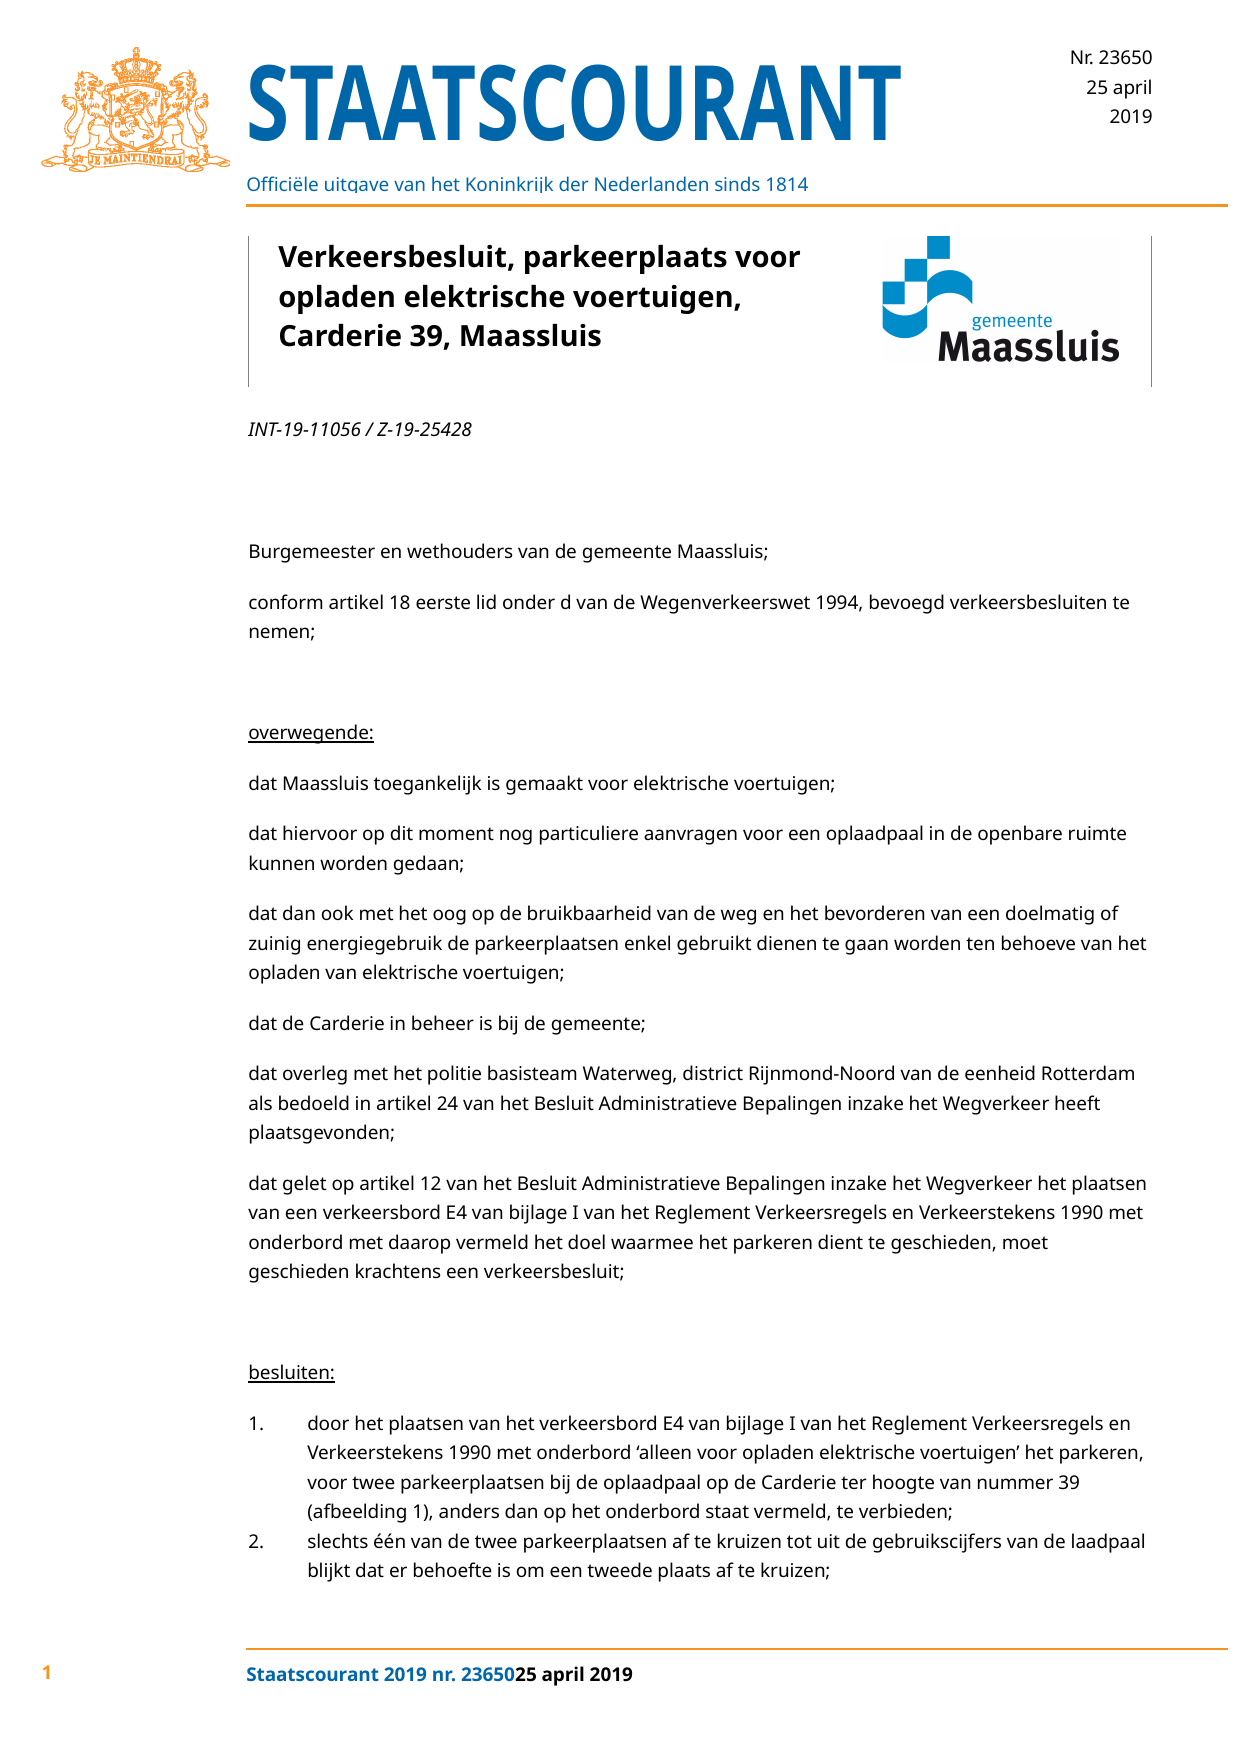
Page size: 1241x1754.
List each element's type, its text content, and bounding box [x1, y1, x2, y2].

text overwegende: [248, 719, 1152, 745]
text besluiten: [248, 1359, 1152, 1385]
text dat de Carderie in beheer is bij de gemeente; [248, 1010, 1152, 1035]
picture [882, 236, 927, 281]
picture [882, 236, 1119, 362]
text dat gelet op artikel 12 van het Besluit Administratieve Bepalingen inzake het Wegverkeer het plaatsen van een verkeersbord E4 van bijlage I van het Reglement Verkeersregels en Verkeerstekens 1990 met onderbord met daarop vermeld het doel waarmee het parkeren dient te geschieden, moet geschieden krachtens een verkeersbesluit; [248, 1170, 1152, 1284]
text Burgemeester en wethouders van de gemeente Maassluis; [248, 538, 1152, 564]
text dat Maassluis toegankelijk is gemaakt voor elektrische voertuigen; [248, 770, 1152, 795]
text conform artikel 18 eerste lid onder d van de Wegenverkeerswet 1994, bevoegd verkeersbesluiten te nemen; [248, 589, 1152, 644]
text dat overleg met het politie basisteam Waterweg, district Rijnmond-Noord van de eenheid Rotterdam als bedoeld in artikel 24 van het Besluit Administratieve Bepalingen inzake het Wegverkeer heeft plaatsgevonden; [248, 1060, 1152, 1145]
text dat dan ook met het oog op de bruikbaarheid van de weg en het bevorderen van een doelmatig of zuinig energiegebruik de parkeerplaatsen enkel gebruikt dienen te gaan worden ten behoeve van het opladen van elektrische voertuigen; [248, 900, 1152, 985]
table_header [850, 236, 1151, 387]
text INT-19-11056 / Z-19-25428 [248, 417, 1152, 442]
picture [41, 47, 231, 172]
table_header Verkeersbesluit, parkeerplaats voor opladen elektrische voertuigen, Carderie 39, Maassluis [249, 236, 850, 387]
text dat hiervoor op dit moment nog particuliere aanvragen voor een oplaadpaal in de openbare ruimte kunnen worden gedaan; [248, 820, 1152, 875]
list slechts één van de twee parkeerplaatsen af te kruizen tot uit de gebruikscijfers van de laadpaal blijkt dat er behoefte is om een tweede plaats af te kruizen; [248, 1528, 1152, 1583]
list door het plaatsen van het verkeersbord E4 van bijlage I van het Reglement Verkeersregels en Verkeerstekens 1990 met onderbord ‘alleen voor opladen elektrische voertuigen’ het parkeren, voor twee parkeerplaatsen bij de oplaadpaal op de Carderie ter hoogte van nummer 39 (afbeelding 1), anders dan op het onderbord staat vermeld, te verbieden; [248, 1410, 1152, 1524]
